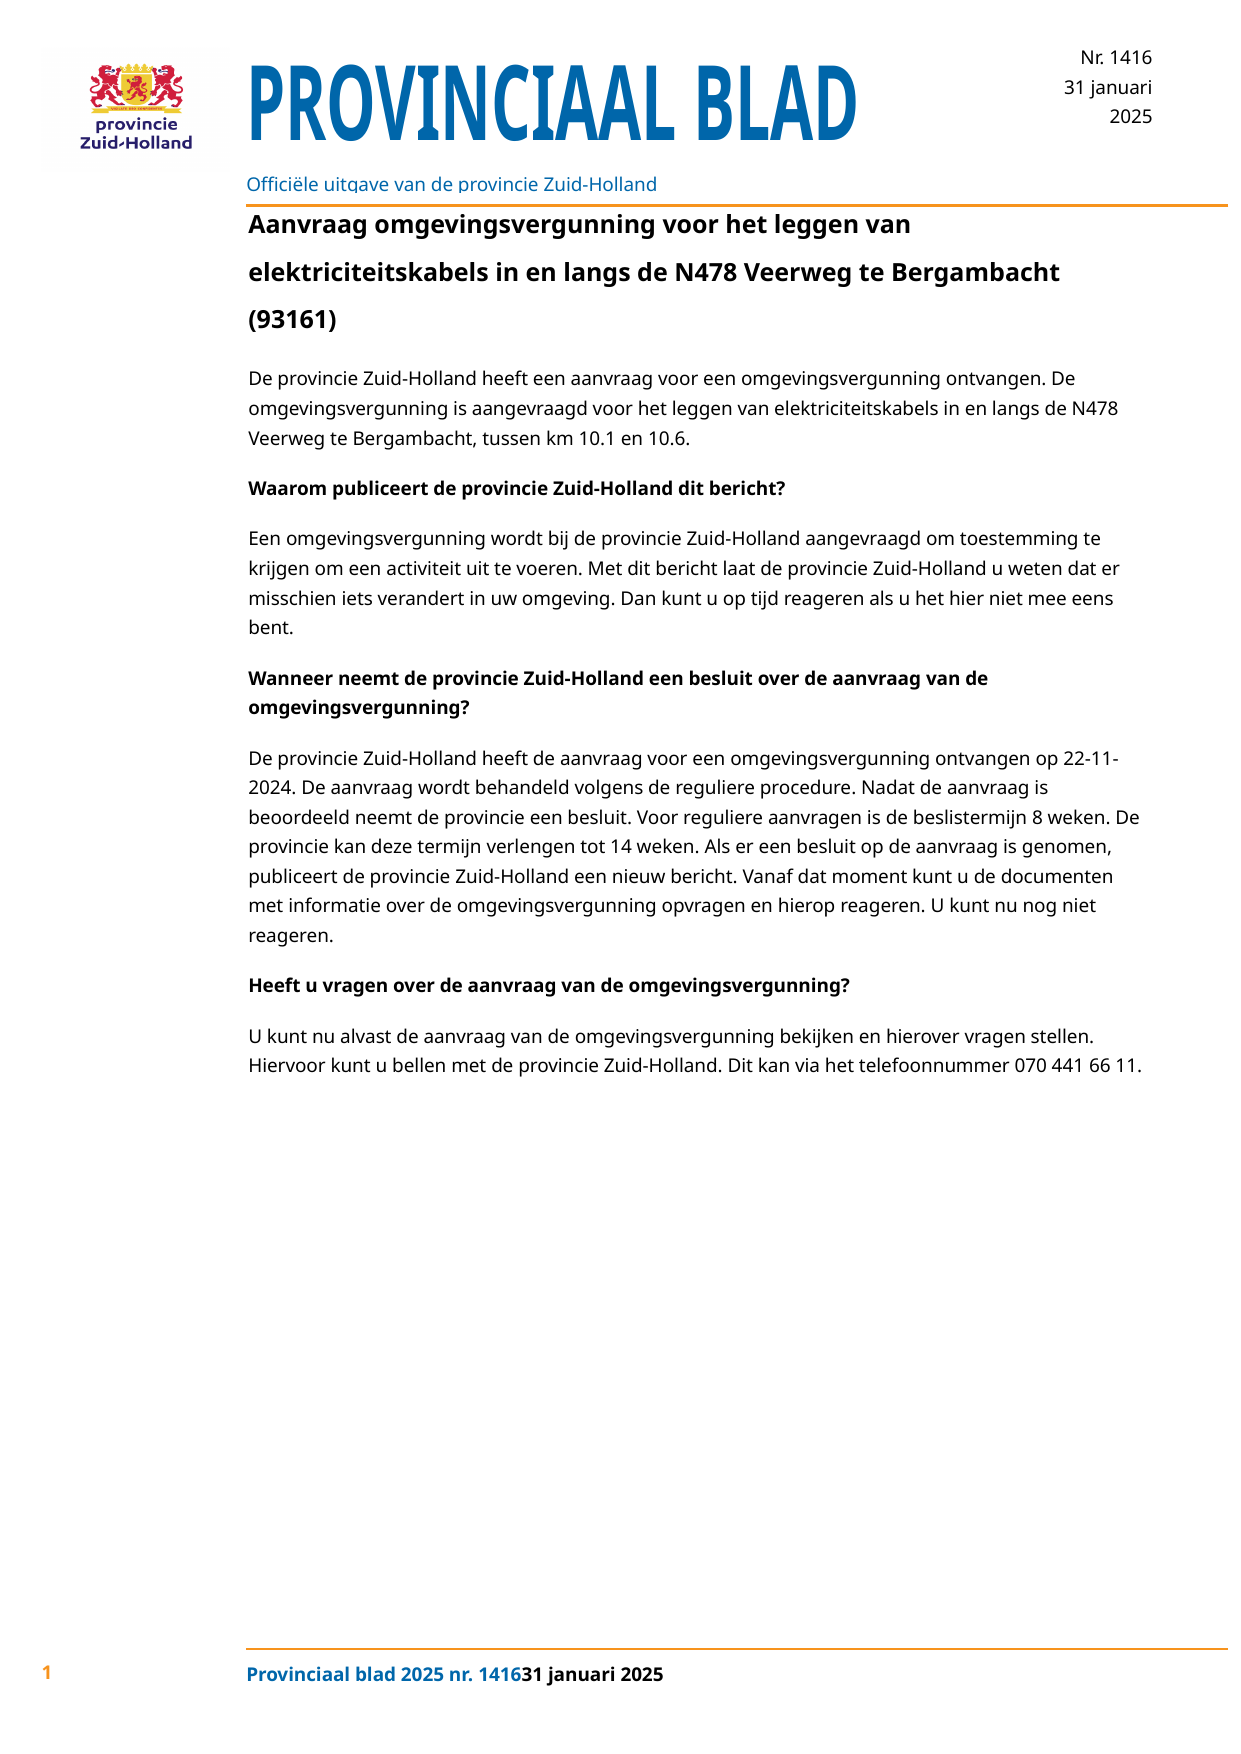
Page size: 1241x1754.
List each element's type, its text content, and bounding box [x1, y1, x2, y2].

text Aanvraag omgevingsvergunning voor het leggen van elektriciteitskabels in en langs de N478 Veerweg te Bergambacht (93161) [248, 207, 1152, 336]
text Heeft u vragen over de aanvraag van de omgevingsvergunning? [248, 973, 1152, 998]
text Een omgevingsvergunning wordt bij de provincie Zuid-Holland aangevraagd om toestemming te krijgen om een activiteit uit te voeren. Met dit bericht laat de provincie Zuid-Holland u weten dat er misschien iets verandert in uw omgeving. Dan kunt u op tijd reageren als u het hier niet mee eens bent. [248, 526, 1152, 640]
text Wanneer neemt de provincie Zuid-Holland een besluit over de aanvraag van de omgevingsvergunning? [248, 665, 1152, 720]
text De provincie Zuid-Holland heeft de aanvraag voor een omgevingsvergunning ontvangen op 22-11-2024. De aanvraag wordt behandeld volgens de reguliere procedure. Nadat de aanvraag is beoordeeld neemt de provincie een besluit. Voor reguliere aanvragen is de beslistermijn 8 weken. De provincie kan deze termijn verlengen tot 14 weken. Als er een besluit op de aanvraag is genomen, publiceert de provincie Zuid-Holland een nieuw bericht. Vanaf dat moment kunt u de documenten met informatie over de omgevingsvergunning opvragen en hierop reageren. U kunt nu nog niet reageren. [248, 745, 1152, 948]
text Waarom publiceert de provincie Zuid-Holland dit bericht? [248, 475, 1152, 501]
text De provincie Zuid-Holland heeft een aanvraag voor een omgevingsvergunning ontvangen. De omgevingsvergunning is aangevraagd voor het leggen van elektriciteitskabels in en langs de N478 Veerweg te Bergambacht, tussen km 10.1 en 10.6. [248, 366, 1152, 450]
text U kunt nu alvast de aanvraag van de omgevingsvergunning bekijken en hierover vragen stellen. Hiervoor kunt u bellen met de provincie Zuid-Holland. Dit kan via het telefoonnummer 070 441 66 11. [248, 1023, 1152, 1078]
picture [41, 47, 231, 172]
